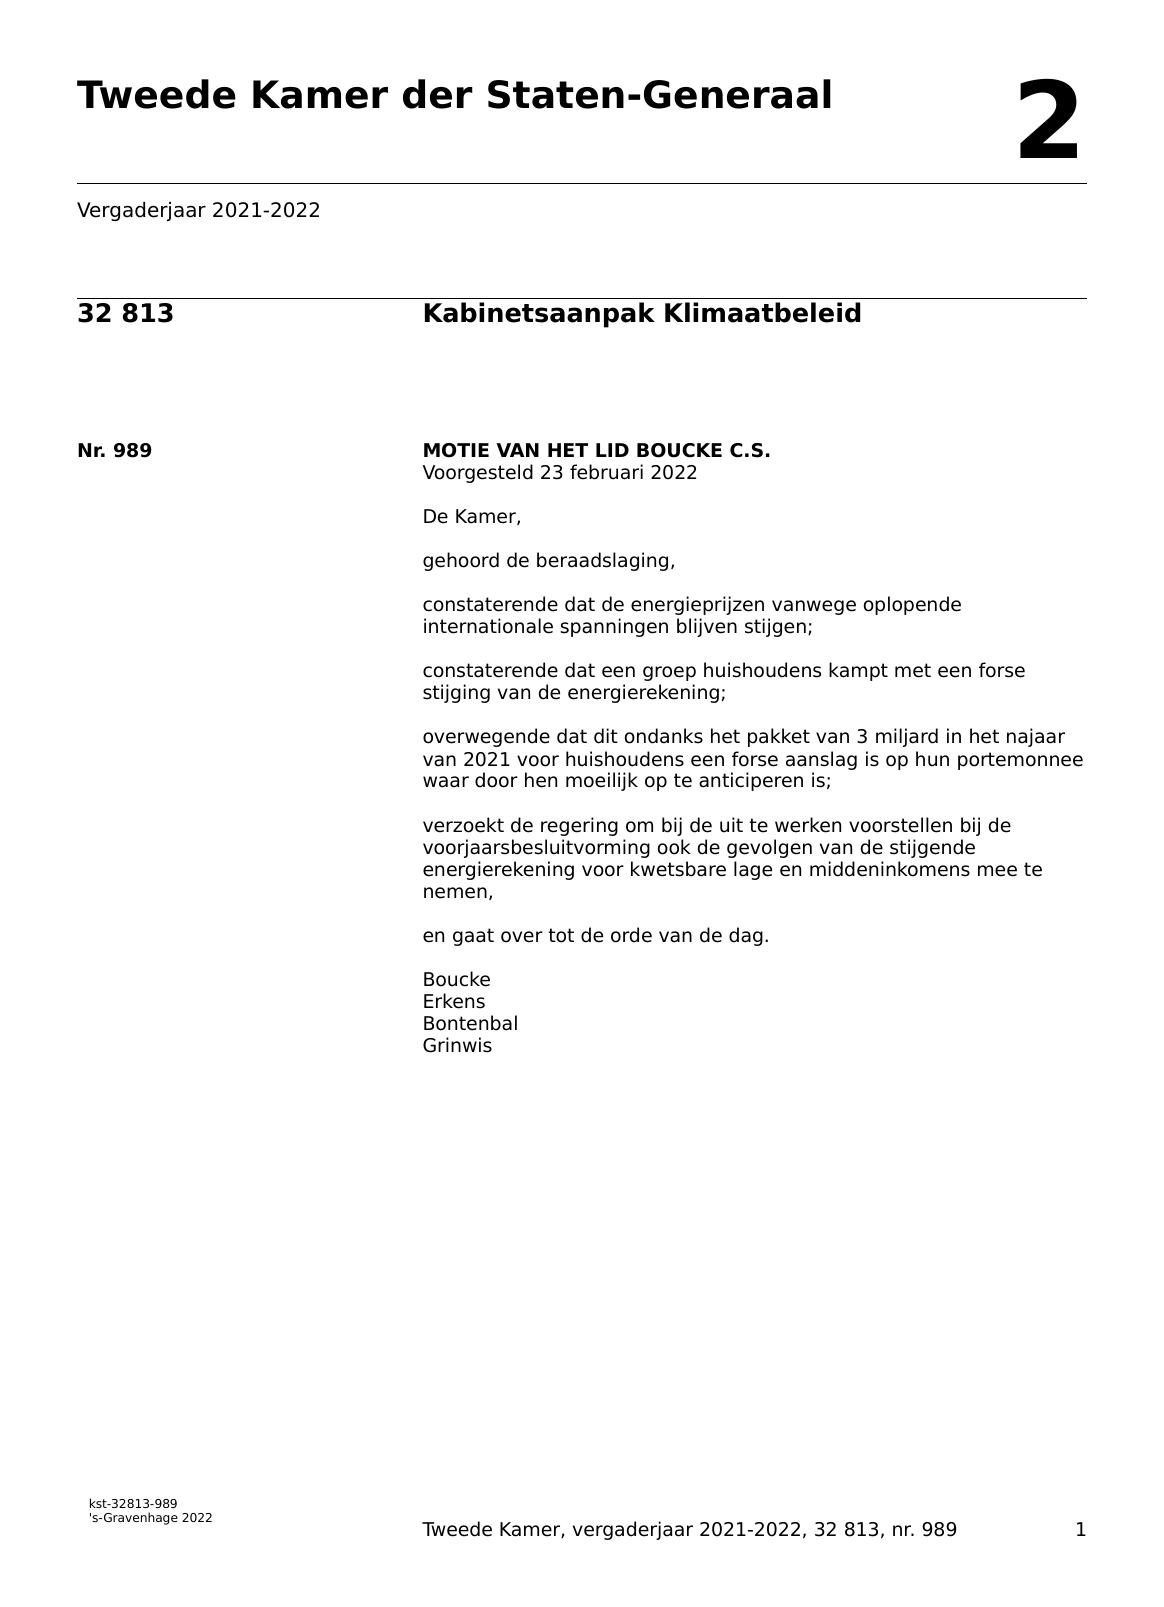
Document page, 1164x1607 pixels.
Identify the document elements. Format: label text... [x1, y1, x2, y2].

text constaterende dat de energieprijzen vanwege oplopende internationale spanningen blijven stijgen; [422, 594, 1087, 638]
subtitle 32 813 Kabinetsaanpak Klimaatbeleid [77, 299, 1087, 329]
text Grinwis [422, 1035, 1087, 1057]
text kst-32813-989 [88, 1497, 323, 1511]
subtitle Nr. 989 MOTIE VAN HET LID BOUCKE C.S. [77, 440, 1087, 462]
text 's-Gravenhage 2022 [88, 1511, 323, 1525]
text constaterende dat een groep huishoudens kampt met een forse stijging van de energierekening; [422, 660, 1087, 704]
text Voorgesteld 23 februari 2022 [422, 462, 1087, 484]
text verzoekt de regering om bij de uit te werken voorstellen bij de voorjaarsbesluitvorming ook de gevolgen van de stijgende energierekening voor kwetsbare lage en middeninkomens mee te nemen, [422, 814, 1087, 902]
table_header 2 [886, 59, 1087, 183]
text Bontenbal [422, 1013, 1087, 1035]
text gehoord de beraadslaging, [422, 550, 1087, 572]
text Boucke [422, 969, 1087, 991]
text overwegende dat dit ondanks het pakket van 3 miljard in het najaar van 2021 voor huishoudens een forse aanslag is op hun portemonnee waar door hen moeilijk op te anticiperen is; [422, 726, 1087, 792]
table_header Tweede Kamer der Staten-Generaal [77, 59, 886, 183]
text en gaat over tot de orde van de dag. [422, 925, 1087, 947]
table_cell Vergaderjaar 2021-2022 [77, 184, 1087, 298]
text Erkens [422, 991, 1087, 1013]
text De Kamer, [422, 506, 1087, 528]
